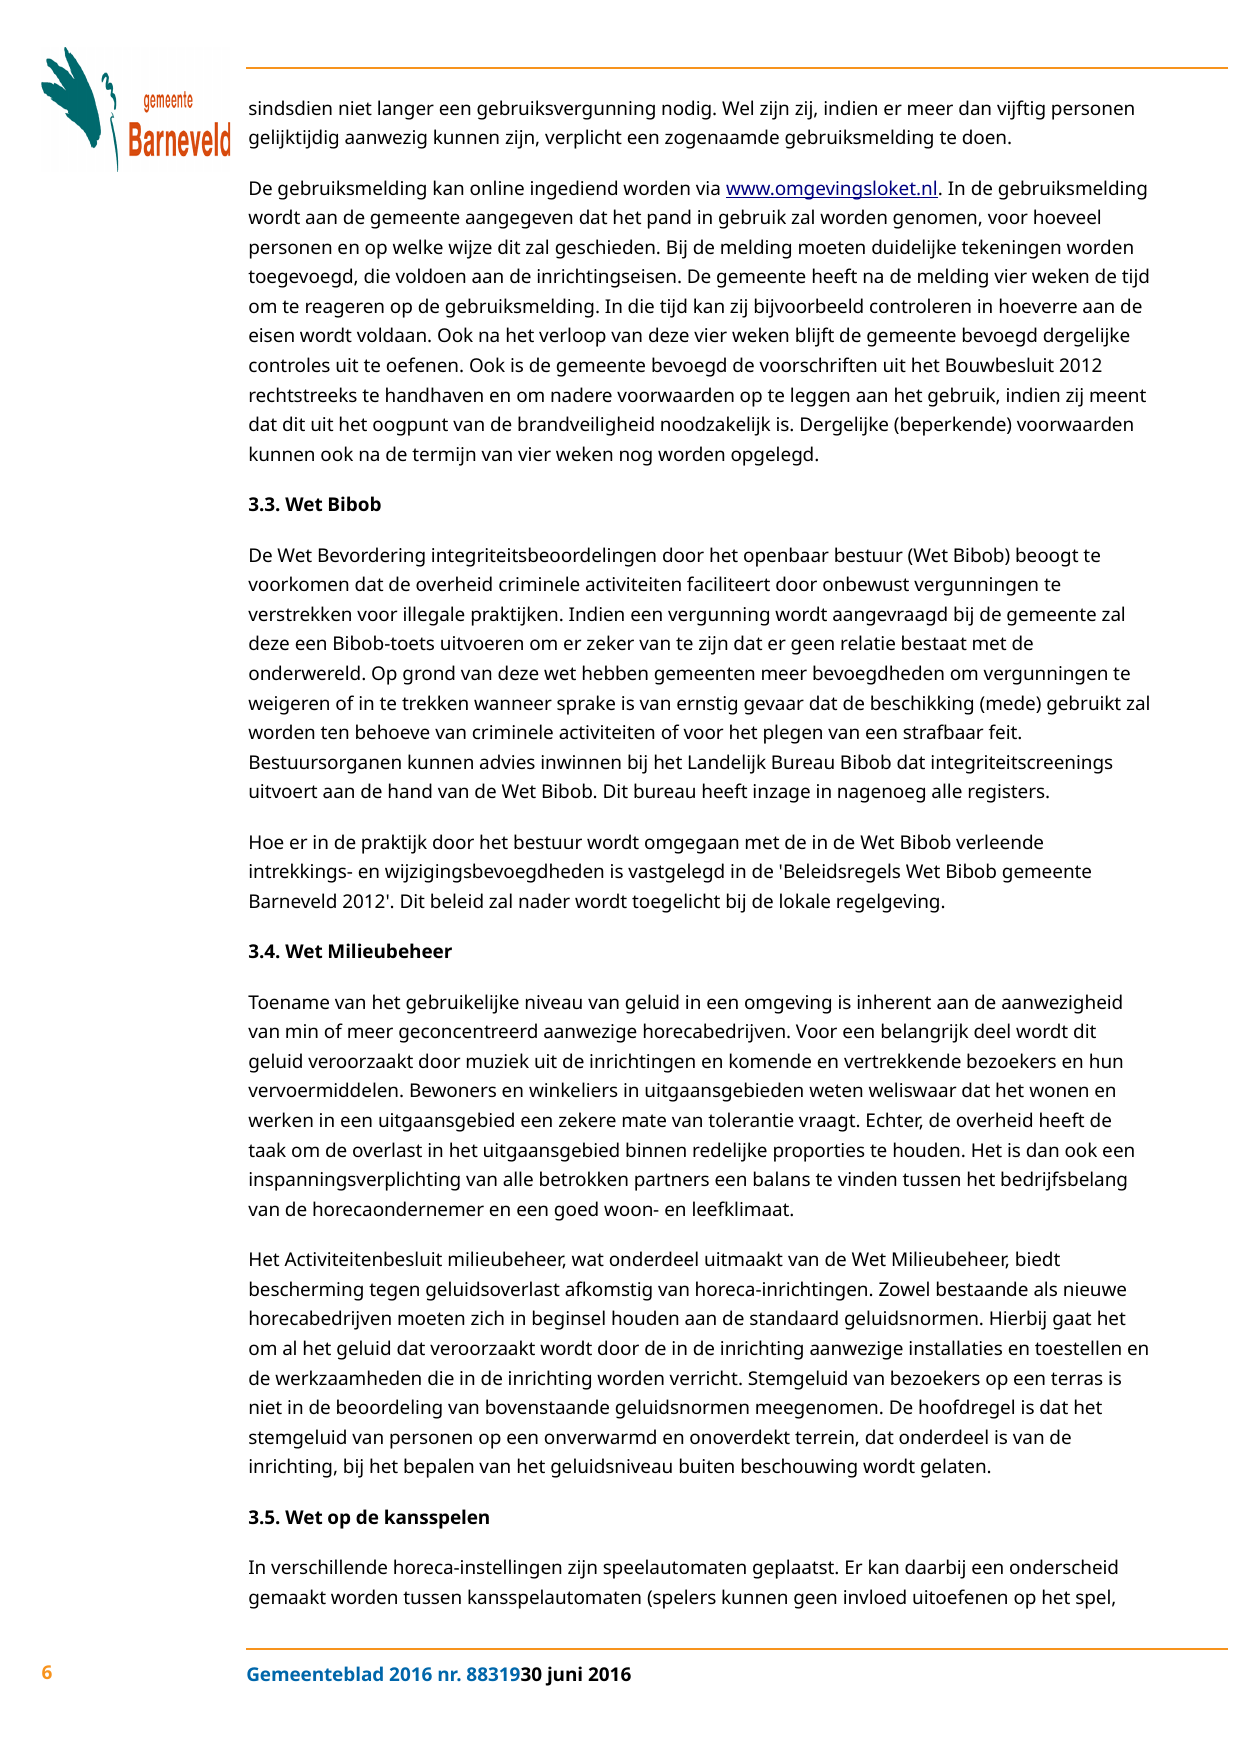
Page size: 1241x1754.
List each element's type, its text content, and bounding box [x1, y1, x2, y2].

text Hoe er in de praktijk door het bestuur wordt omgegaan met de in de Wet Bibob verleende intrekkings- en wijzigingsbevoegdheden is vastgelegd in de 'Beleidsregels Wet Bibob gemeente Barneveld 2012'. Dit beleid zal nader wordt toegelicht bij de lokale regelgeving. [248, 829, 1152, 914]
text sindsdien niet langer een gebruiksvergunning nodig. Wel zijn zij, indien er meer dan vijftig personen gelijktijdig aanwezig kunnen zijn, verplicht een zogenaamde gebruiksmelding te doen. [248, 95, 1152, 150]
text De Wet Bevordering integriteitsbeoordelingen door het openbaar bestuur (Wet Bibob) beoogt te voorkomen dat de overheid criminele activiteiten faciliteert door onbewust vergunningen te verstrekken voor illegale praktijken. Indien een vergunning wordt aangevraagd bij de gemeente zal deze een Bibob-toets uitvoeren om er zeker van te zijn dat er geen relatie bestaat met de onderwereld. Op grond van deze wet hebben gemeenten meer bevoegdheden om vergunningen te weigeren of in te trekken wanneer sprake is van ernstig gevaar dat de beschikking (mede) gebruikt zal worden ten behoeve van criminele activiteiten of voor het plegen van een strafbaar feit. Bestuursorganen kunnen advies inwinnen bij het Landelijk Bureau Bibob dat integriteitscreenings uitvoert aan de hand van de Wet Bibob. Dit bureau heeft inzage in nagenoeg alle registers. [248, 542, 1152, 804]
text 3.5. Wet op de kansspelen [248, 1504, 1152, 1530]
text 3.4. Wet Milieubeheer [248, 938, 1152, 964]
text De gebruiksmelding kan online ingediend worden via www.omgevingsloket.nl. In de gebruiksmelding wordt aan de gemeente aangegeven dat het pand in gebruik zal worden genomen, voor hoeveel personen en op welke wijze dit zal geschieden. Bij de melding moeten duidelijke tekeningen worden toegevoegd, die voldoen aan de inrichtingseisen. De gemeente heeft na de melding vier weken de tijd om te reageren op de gebruiksmelding. In die tijd kan zij bijvoorbeeld controleren in hoeverre aan de eisen wordt voldaan. Ook na het verloop van deze vier weken blijft de gemeente bevoegd dergelijke controles uit te oefenen. Ook is de gemeente bevoegd de voorschriften uit het Bouwbesluit 2012 rechtstreeks te handhaven en om nadere voorwaarden op te leggen aan het gebruik, indien zij meent dat dit uit het oogpunt van de brandveiligheid noodzakelijk is. Dergelijke (beperkende) voorwaarden kunnen ook na de termijn van vier weken nog worden opgelegd. [248, 175, 1152, 467]
text 3.3. Wet Bibob [248, 491, 1152, 517]
picture [41, 47, 231, 172]
text In verschillende horeca-instellingen zijn speelautomaten geplaatst. Er kan daarbij een onderscheid gemaakt worden tussen kansspelautomaten (spelers kunnen geen invloed uitoefenen op het spel, [248, 1554, 1152, 1610]
text Het Activiteitenbesluit milieubeheer, wat onderdeel uitmaakt van de Wet Milieubeheer, biedt bescherming tegen geluidsoverlast afkomstig van horeca-inrichtingen. Zowel bestaande als nieuwe horecabedrijven moeten zich in beginsel houden aan de standaard geluidsnormen. Hierbij gaat het om al het geluid dat veroorzaakt wordt door de in de inrichting aanwezige installaties en toestellen en de werkzaamheden die in de inrichting worden verricht. Stemgeluid van bezoekers op een terras is niet in de beoordeling van bovenstaande geluidsnormen meegenomen. De hoofdregel is dat het stemgeluid van personen op een onverwarmd en onoverdekt terrein, dat onderdeel is van de inrichting, bij het bepalen van het geluidsniveau buiten beschouwing wordt gelaten. [248, 1246, 1152, 1479]
text Toename van het gebruikelijke niveau van geluid in een omgeving is inherent aan de aanwezigheid van min of meer geconcentreerd aanwezige horecabedrijven. Voor een belangrijk deel wordt dit geluid veroorzaakt door muziek uit de inrichtingen en komende en vertrekkende bezoekers en hun vervoermiddelen. Bewoners en winkeliers in uitgaansgebieden weten weliswaar dat het wonen en werken in een uitgaansgebied een zekere mate van tolerantie vraagt. Echter, de overheid heeft de taak om de overlast in het uitgaansgebied binnen redelijke proporties te houden. Het is dan ook een inspanningsverplichting van alle betrokken partners een balans te vinden tussen het bedrijfsbelang van de horecaondernemer en een goed woon- en leefklimaat. [248, 989, 1152, 1222]
